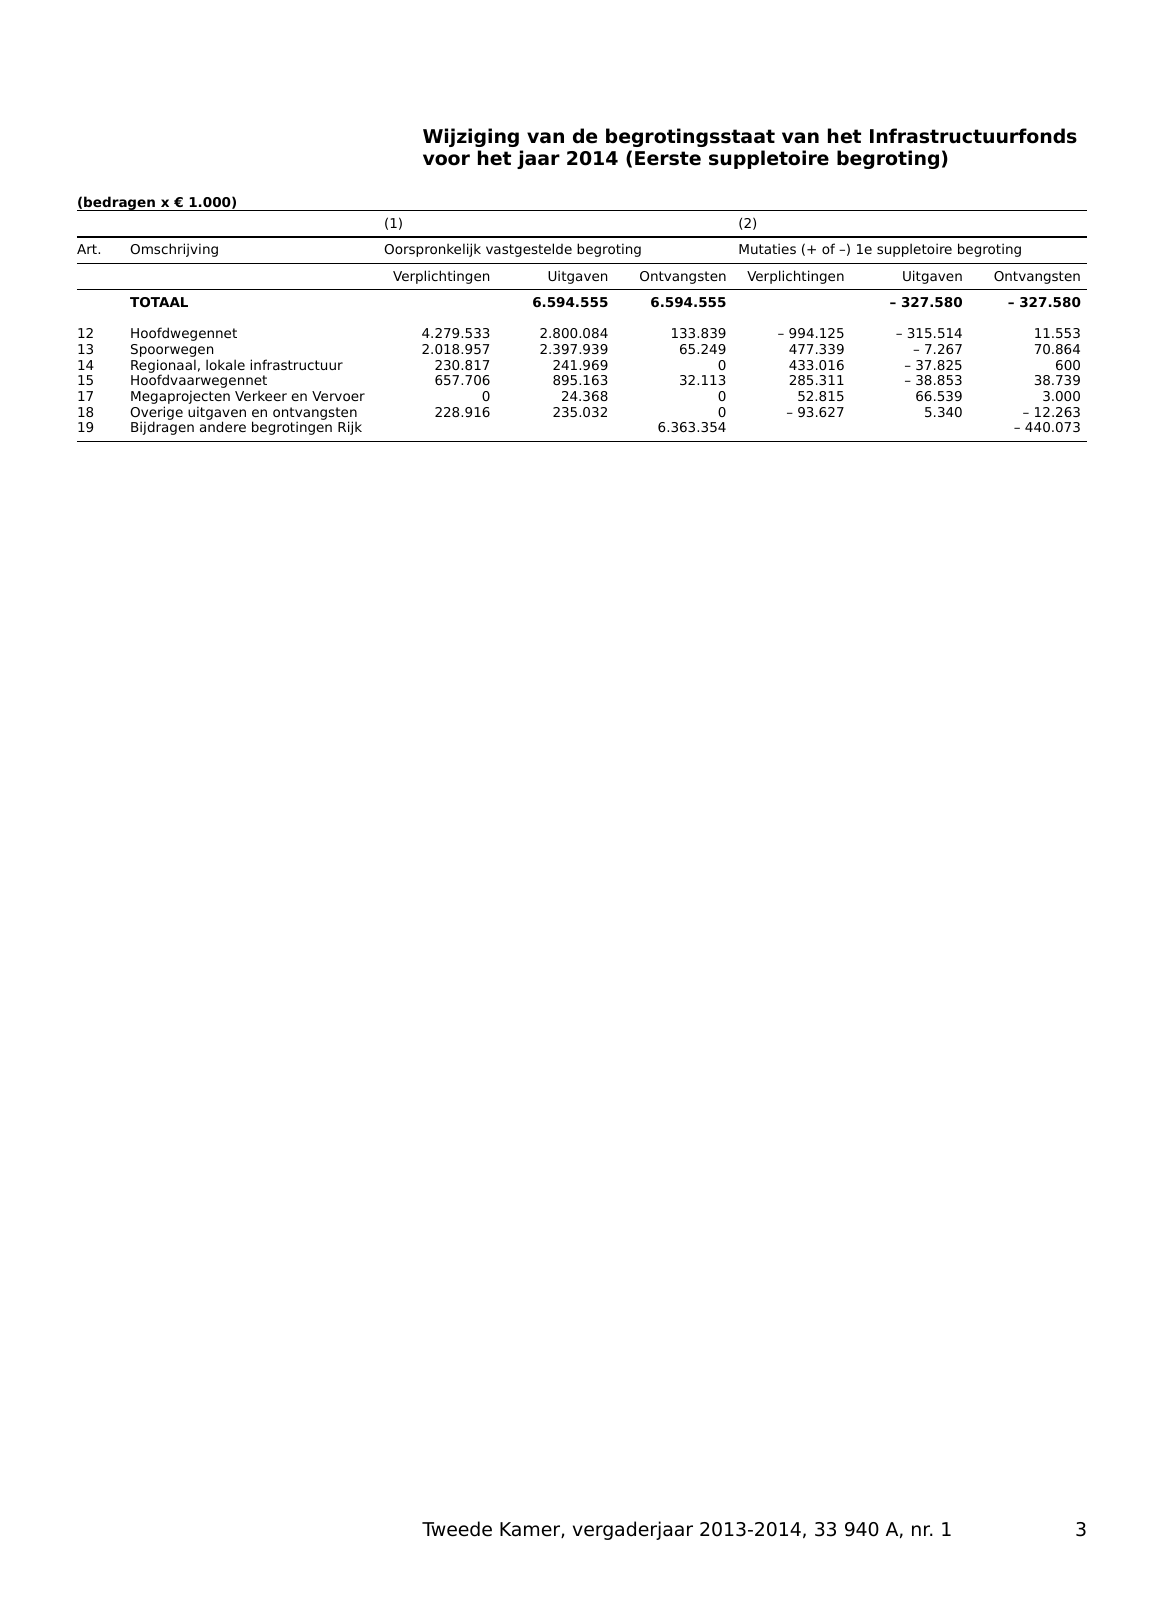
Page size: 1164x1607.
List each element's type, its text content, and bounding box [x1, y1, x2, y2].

table_cell Bijdragen andere begrotingen Rijk [124, 420, 378, 441]
table_cell [124, 264, 378, 289]
table_cell 0 [614, 358, 732, 373]
table_cell Art. [77, 238, 124, 263]
table_cell (2) [732, 211, 1087, 236]
table_cell [378, 420, 496, 441]
table_cell 285.311 [732, 373, 850, 389]
subtitle Wijziging van de begrotingsstaat van het Infrastructuurfonds voor het jaar 2014 (Eerste suppletoire begroting) [422, 126, 1087, 169]
table_cell 895.163 [496, 373, 614, 389]
table_cell 0 [614, 405, 732, 420]
table_cell [732, 310, 850, 326]
table_cell Hoofdwegennet [124, 326, 378, 342]
table_cell [124, 211, 378, 236]
table_cell Overige uitgaven en ontvangsten [124, 405, 378, 420]
table_cell 18 [77, 405, 124, 420]
table_cell Regionaal, lokale infrastructuur [124, 358, 378, 373]
table_cell Spoorwegen [124, 342, 378, 357]
table_cell 433.016 [732, 358, 850, 373]
table_cell 3.000 [969, 389, 1087, 404]
table_cell [378, 290, 496, 310]
table_cell 52.815 [732, 389, 850, 404]
table_cell 6.594.555 [496, 290, 614, 310]
table_cell (1) [378, 211, 732, 236]
table_cell Uitgaven [850, 264, 968, 289]
table_cell 5.340 [850, 405, 968, 420]
table_cell [77, 211, 124, 236]
table_cell [969, 310, 1087, 326]
table_cell 133.839 [614, 326, 732, 342]
table_cell 66.539 [850, 389, 968, 404]
table_cell 32.113 [614, 373, 732, 389]
table_cell 70.864 [969, 342, 1087, 357]
table_cell 600 [969, 358, 1087, 373]
table_cell – 38.853 [850, 373, 968, 389]
table_cell [496, 420, 614, 441]
table_cell 4.279.533 [378, 326, 496, 342]
table_cell Oorspronkelijk vastgestelde begroting [378, 238, 732, 263]
table_cell Omschrijving [124, 238, 378, 263]
table_cell 2.018.957 [378, 342, 496, 357]
table_cell – 994.125 [732, 326, 850, 342]
table_cell [77, 310, 124, 326]
table_cell Uitgaven [496, 264, 614, 289]
table_cell 657.706 [378, 373, 496, 389]
table_cell [77, 290, 124, 310]
table_cell [850, 310, 968, 326]
table_cell [77, 264, 124, 289]
table_cell – 315.514 [850, 326, 968, 342]
table_header (bedragen x € 1.000) [77, 195, 1087, 210]
table_cell 15 [77, 373, 124, 389]
table_cell [850, 420, 968, 441]
table_cell [496, 310, 614, 326]
table_cell Verplichtingen [732, 264, 850, 289]
table_cell [732, 420, 850, 441]
table_cell – 7.267 [850, 342, 968, 357]
table_cell 24.368 [496, 389, 614, 404]
table_cell 6.594.555 [614, 290, 732, 310]
table_cell 38.739 [969, 373, 1087, 389]
table_cell Mutaties (+ of –) 1e suppletoire begroting [732, 238, 1087, 263]
table_cell 2.397.939 [496, 342, 614, 357]
table_cell [378, 310, 496, 326]
table_cell 477.339 [732, 342, 850, 357]
table_cell 228.916 [378, 405, 496, 420]
table_cell – 440.073 [969, 420, 1087, 441]
table_cell [614, 310, 732, 326]
table_cell 17 [77, 389, 124, 404]
table_cell 2.800.084 [496, 326, 614, 342]
table_cell [124, 310, 378, 326]
table_cell 14 [77, 358, 124, 373]
table_cell TOTAAL [124, 290, 378, 310]
table_cell 0 [614, 389, 732, 404]
table_cell 19 [77, 420, 124, 441]
table_cell 241.969 [496, 358, 614, 373]
table_cell – 93.627 [732, 405, 850, 420]
table_cell 230.817 [378, 358, 496, 373]
table_cell – 12.263 [969, 405, 1087, 420]
table_cell 0 [378, 389, 496, 404]
table_cell – 327.580 [969, 290, 1087, 310]
table_cell – 327.580 [850, 290, 968, 310]
table_cell Verplichtingen [378, 264, 496, 289]
table_cell Ontvangsten [969, 264, 1087, 289]
table_cell 11.553 [969, 326, 1087, 342]
table_cell Megaprojecten Verkeer en Vervoer [124, 389, 378, 404]
table_cell 65.249 [614, 342, 732, 357]
table_cell 12 [77, 326, 124, 342]
table_cell 13 [77, 342, 124, 357]
table_cell [732, 290, 850, 310]
table_cell Ontvangsten [614, 264, 732, 289]
table_cell Hoofdvaarwegennet [124, 373, 378, 389]
table_cell – 37.825 [850, 358, 968, 373]
table_cell 6.363.354 [614, 420, 732, 441]
table_cell 235.032 [496, 405, 614, 420]
